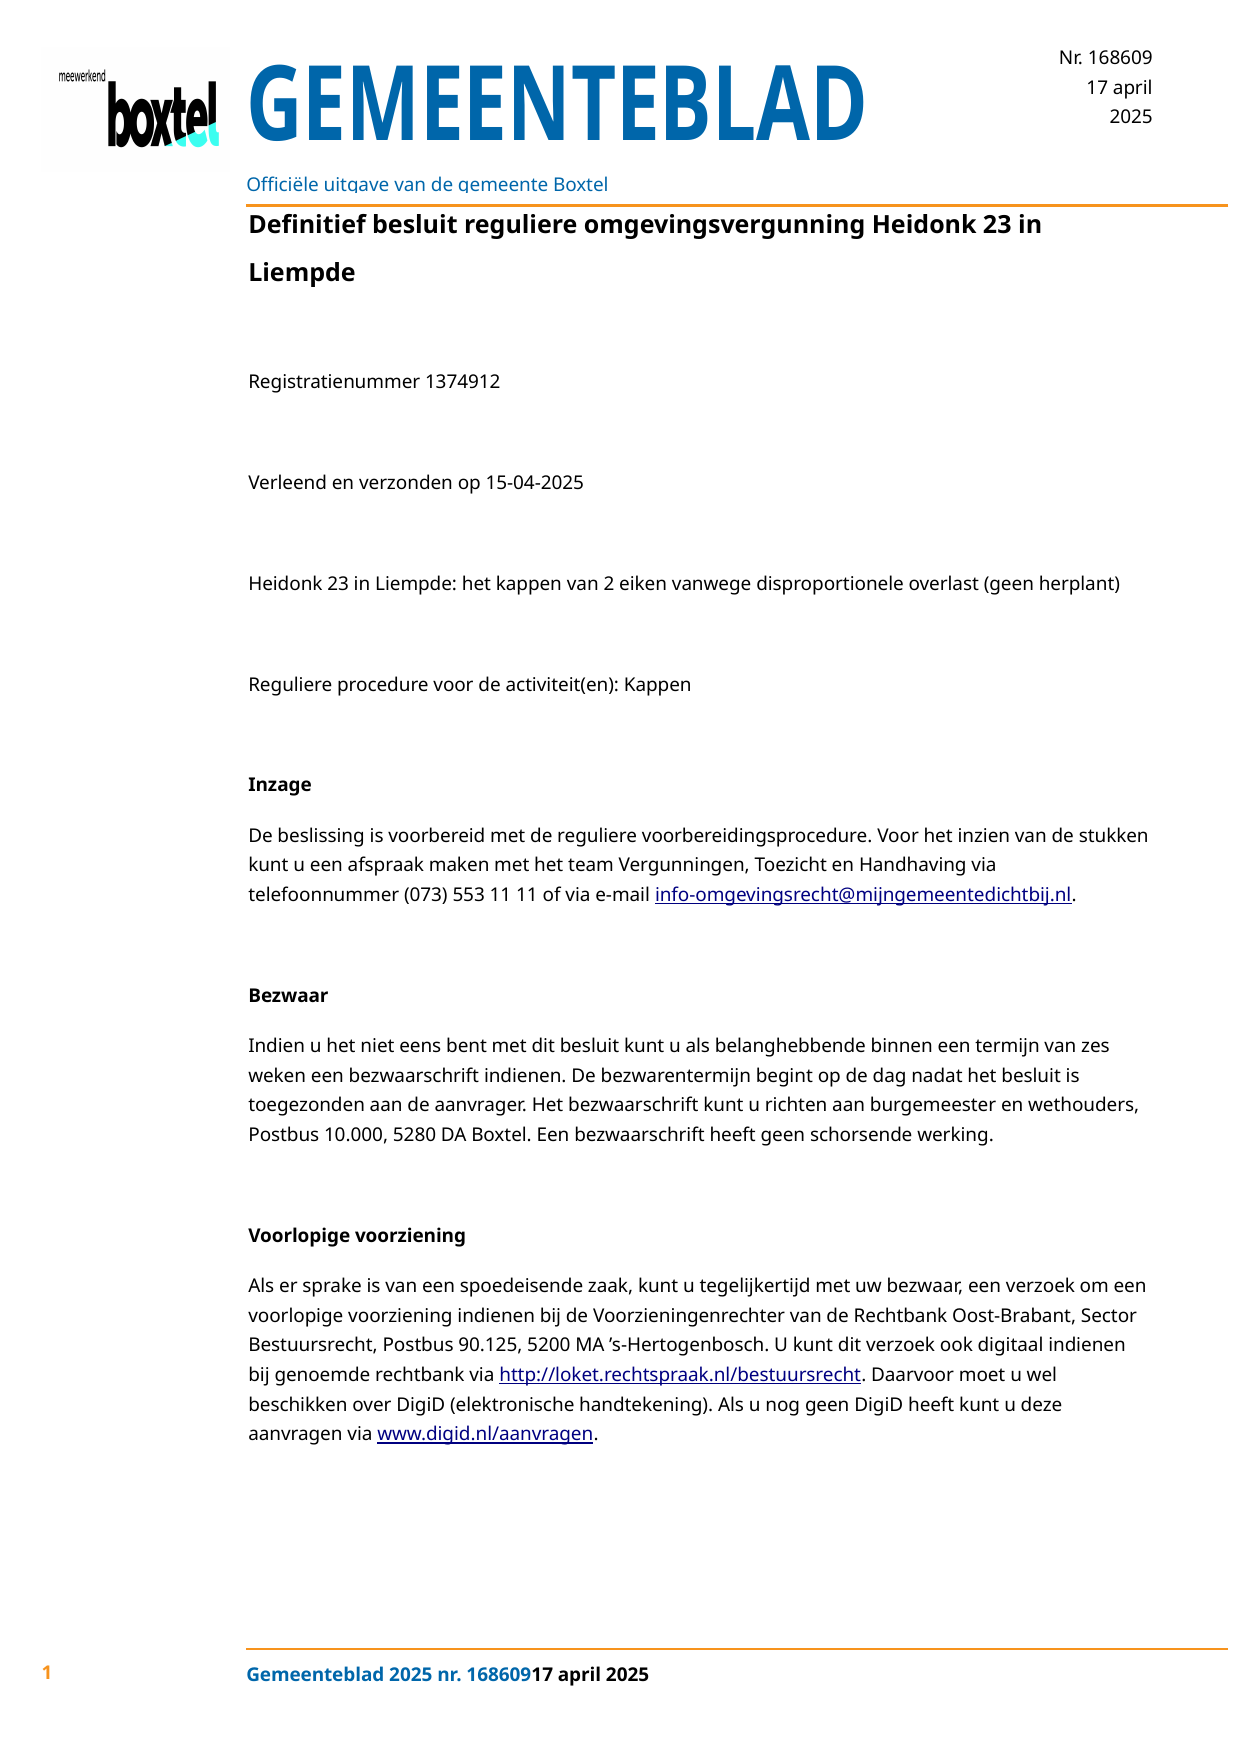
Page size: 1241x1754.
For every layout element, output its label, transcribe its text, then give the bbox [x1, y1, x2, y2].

picture [41, 47, 231, 172]
text Registratienummer 1374912 [248, 368, 1152, 394]
text Als er sprake is van een spoedeisende zaak, kunt u tegelijkertijd met uw bezwaar, een verzoek om een voorlopige voorziening indienen bij de Voorzieningenrechter van de Rechtbank Oost-Brabant, Sector Bestuursrecht, Postbus 90.125, 5200 MA ’s-Hertogenbosch. U kunt dit verzoek ook digitaal indienen bij genoemde rechtbank via http://loket.rechtspraak.nl/bestuursrecht. Daarvoor moet u wel beschikken over DigiD (elektronische handtekening). Als u nog geen DigiD heeft kunt u deze aanvragen via www.digid.nl/aanvragen. [248, 1272, 1152, 1446]
text Verleend en verzonden op 15-04-2025 [248, 469, 1152, 495]
text Definitief besluit reguliere omgevingsvergunning Heidonk 23 in Liempde [248, 207, 1152, 288]
text Heidonk 23 in Liempde: het kappen van 2 eiken vanwege disproportionele overlast (geen herplant) [248, 570, 1152, 596]
text Reguliere procedure voor de activiteit(en): Kappen [248, 671, 1152, 697]
text Inzage [248, 772, 1152, 797]
text Indien u het niet eens bent met dit besluit kunt u als belanghebbende binnen een termijn van zes weken een bezwaarschrift indienen. De bezwarentermijn begint op de dag nadat het besluit is toegezonden aan de aanvrager. Het bezwaarschrift kunt u richten aan burgemeester en wethouders, Postbus 10.000, 5280 DA Boxtel. Een bezwaarschrift heeft geen schorsende werking. [248, 1032, 1152, 1147]
text Voorlopige voorziening [248, 1222, 1152, 1248]
text De beslissing is voorbereid met de reguliere voorbereidingsprocedure. Voor het inzien van de stukken kunt u een afspraak maken met het team Vergunningen, Toezicht en Handhaving via telefoonnummer (073) 553 11 11 of via e-mail info-omgevingsrecht@mijngemeentedichtbij.nl. [248, 822, 1152, 907]
text Bezwaar [248, 982, 1152, 1008]
